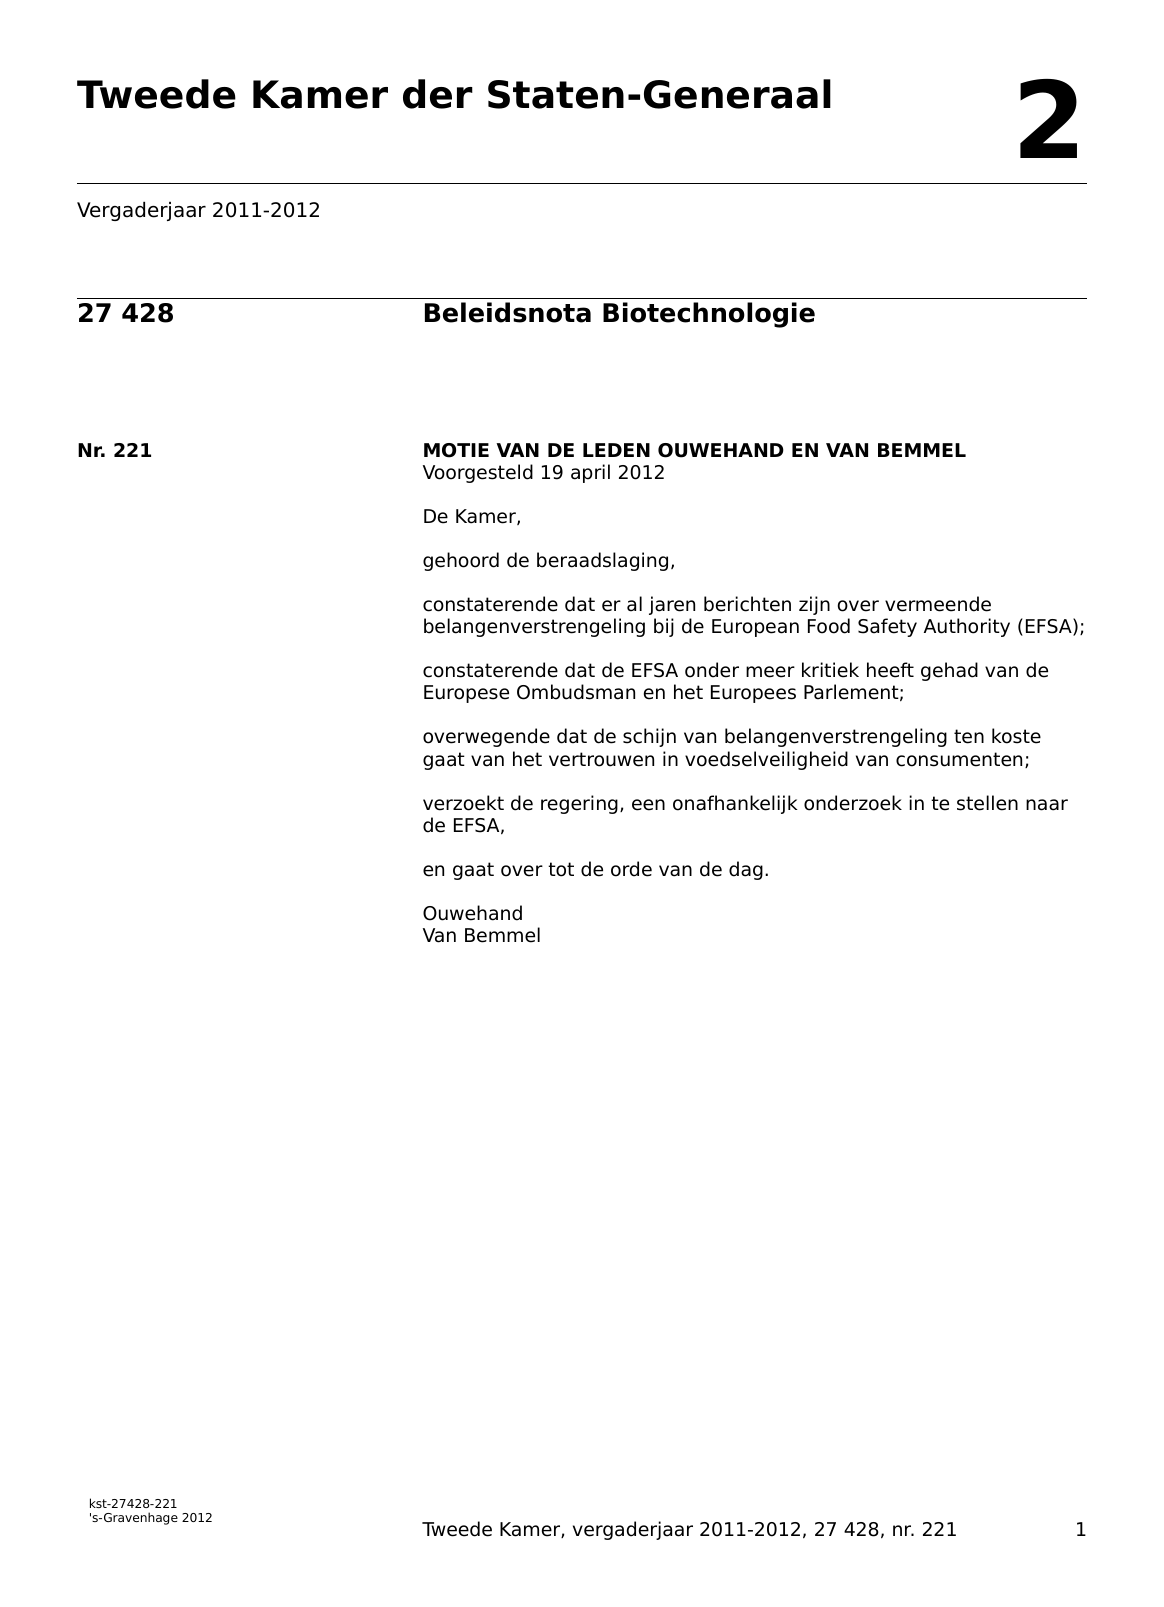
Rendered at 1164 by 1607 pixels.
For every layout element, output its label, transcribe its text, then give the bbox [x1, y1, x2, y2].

text kst-27428-221 [88, 1497, 323, 1511]
table_header Tweede Kamer der Staten-Generaal [77, 59, 886, 183]
table_header 2 [886, 59, 1087, 183]
text verzoekt de regering, een onafhankelijk onderzoek in te stellen naar de EFSA, [422, 793, 1087, 837]
text constaterende dat er al jaren berichten zijn over vermeende belangenverstrengeling bij de European Food Safety Authority (EFSA); [422, 594, 1087, 638]
text constaterende dat de EFSA onder meer kritiek heeft gehad van de Europese Ombudsman en het Europees Parlement; [422, 660, 1087, 704]
text gehoord de beraadslaging, [422, 550, 1087, 572]
text Voorgesteld 19 april 2012 [422, 462, 1087, 484]
text Ouwehand [422, 903, 1087, 925]
text Van Bemmel [422, 925, 1087, 947]
text De Kamer, [422, 506, 1087, 528]
subtitle 27 428 Beleidsnota Biotechnologie [77, 299, 1087, 329]
text overwegende dat de schijn van belangenverstrengeling ten koste gaat van het vertrouwen in voedselveiligheid van consumenten; [422, 726, 1087, 770]
subtitle Nr. 221 MOTIE VAN DE LEDEN OUWEHAND EN VAN BEMMEL [77, 440, 1087, 462]
text 's-Gravenhage 2012 [88, 1511, 323, 1525]
table_cell Vergaderjaar 2011-2012 [77, 184, 1087, 298]
text en gaat over tot de orde van de dag. [422, 859, 1087, 881]
